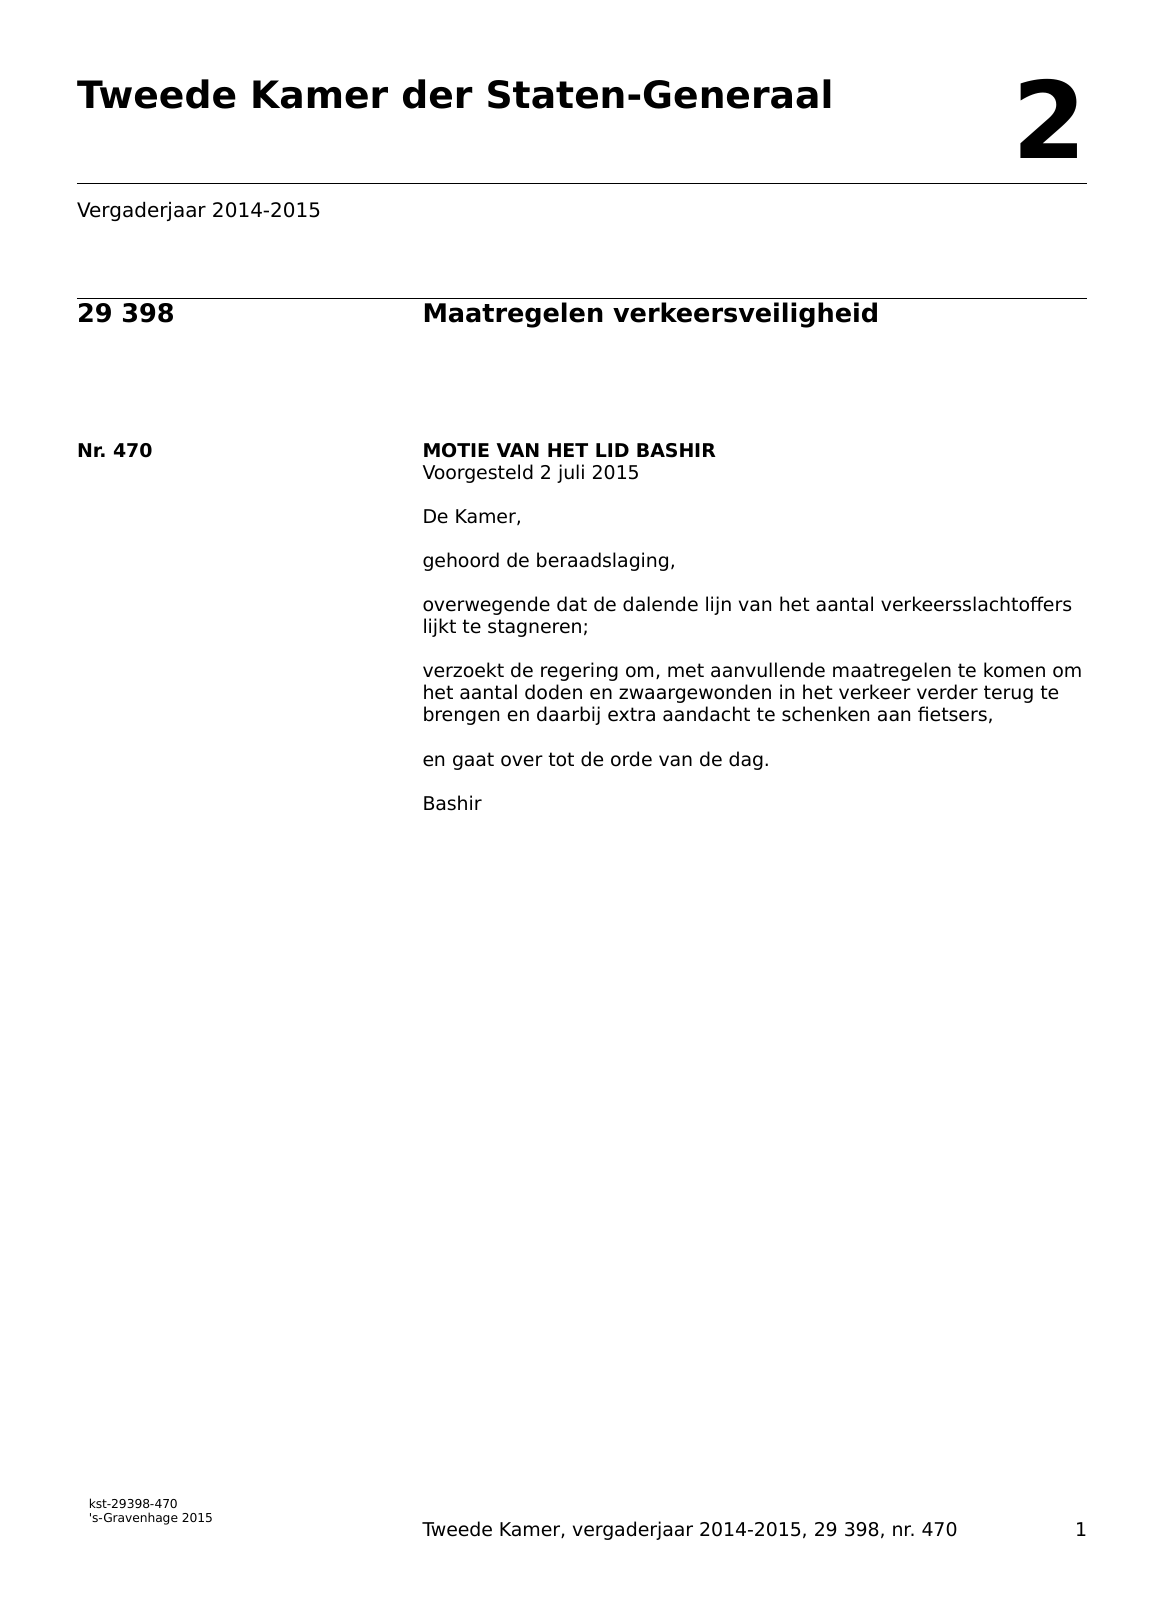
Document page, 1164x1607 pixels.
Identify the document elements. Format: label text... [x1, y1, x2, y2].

subtitle 29 398 Maatregelen verkeersveiligheid [77, 299, 1087, 329]
table_header Tweede Kamer der Staten-Generaal [77, 59, 886, 183]
text De Kamer, [422, 506, 1087, 528]
text verzoekt de regering om, met aanvullende maatregelen te komen om het aantal doden en zwaargewonden in het verkeer verder terug te brengen en daarbij extra aandacht te schenken aan fietsers, [422, 660, 1087, 726]
text overwegende dat de dalende lijn van het aantal verkeersslachtoffers lijkt te stagneren; [422, 594, 1087, 638]
text Voorgesteld 2 juli 2015 [422, 462, 1087, 484]
text 's-Gravenhage 2015 [88, 1511, 323, 1525]
subtitle Nr. 470 MOTIE VAN HET LID BASHIR [77, 440, 1087, 462]
table_header 2 [886, 59, 1087, 183]
table_cell Vergaderjaar 2014-2015 [77, 184, 1087, 298]
text Bashir [422, 793, 1087, 814]
text en gaat over tot de orde van de dag. [422, 748, 1087, 770]
text gehoord de beraadslaging, [422, 550, 1087, 572]
text kst-29398-470 [88, 1497, 323, 1511]
